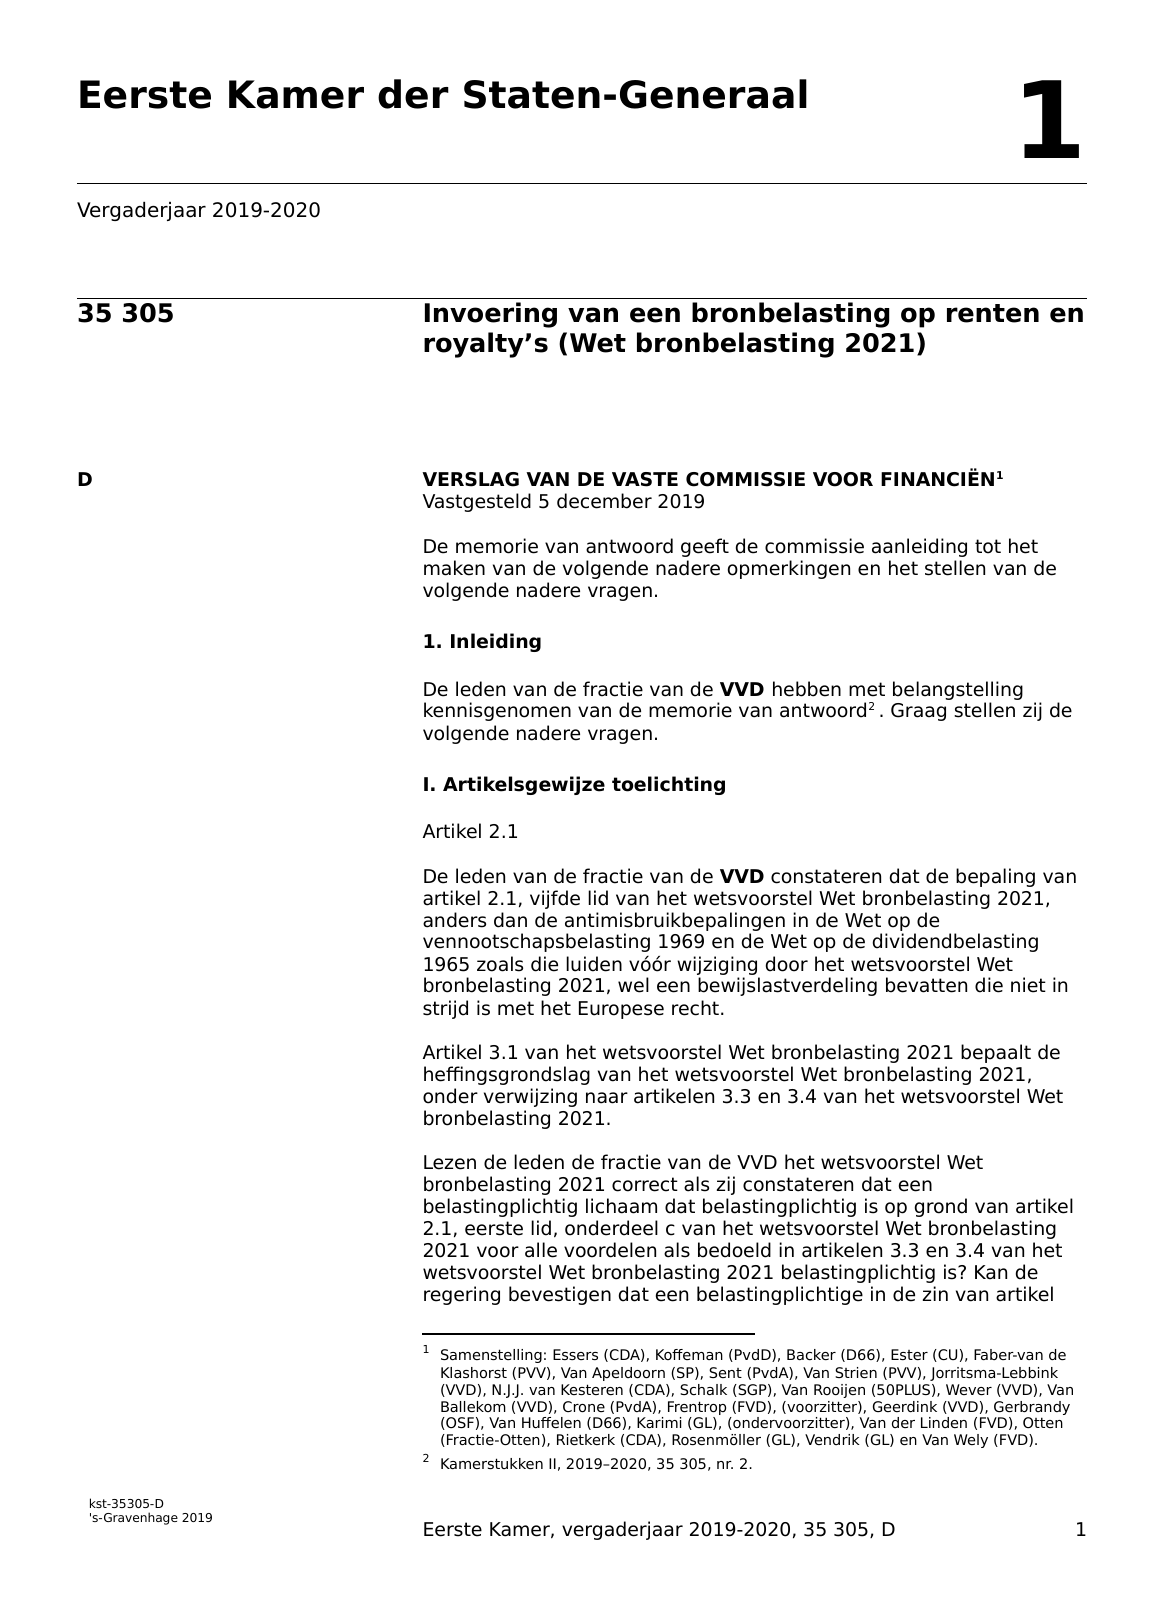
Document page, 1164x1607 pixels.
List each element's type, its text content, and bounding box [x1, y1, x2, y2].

text Vastgesteld 5 december 2019 [422, 491, 1087, 513]
subtitle I. Artikelsgewijze toelichting [422, 774, 1087, 796]
text 's-Gravenhage 2019 [88, 1511, 323, 1525]
table_header 1 [886, 59, 1087, 183]
text Artikel 3.1 van het wetsvoorstel Wet bronbelasting 2021 bepaalt de heffingsgrondslag van het wetsvoorstel Wet bronbelasting 2021, onder verwijzing naar artikelen 3.3 en 3.4 van het wetsvoorstel Wet bronbelasting 2021. [422, 1042, 1087, 1129]
text Samenstelling: Essers (CDA), Koffeman (PvdD), Backer (D66), Ester (CU), Faber-van de Klashorst (PVV), Van Apeldoorn (SP), Sent (PvdA), Van Strien (PVV), Jorritsma-Lebbink (VVD), N.J.J. van Kesteren (CDA), Schalk (SGP), Van Rooijen (50PLUS), Wever (VVD), Van Ballekom (VVD), Crone (PvdA), Frentrop (FVD), (voorzitter), Geerdink (VVD), Gerbrandy (OSF), Van Huffelen (D66), Karimi (GL), (ondervoorzitter), Van der Linden (FVD), Otten (Fractie-Otten), Rietkerk (CDA), Rosenmöller (GL), Vendrik (GL) en Van Wely (FVD). [422, 1343, 1087, 1449]
text kst-35305-D [88, 1497, 323, 1511]
text Kamerstukken II, 2019–2020, 35 305, nr. 2. [422, 1452, 1087, 1474]
subtitle Artikel 2.1 [422, 821, 1087, 843]
subtitle D VERSLAG VAN DE VASTE COMMISSIE VOOR FINANCIËN [77, 469, 1087, 491]
table_header Eerste Kamer der Staten-Generaal [77, 59, 886, 183]
subtitle 1. Inleiding [422, 631, 1087, 653]
table_cell Vergaderjaar 2019-2020 [77, 184, 1087, 298]
text De memorie van antwoord geeft de commissie aanleiding tot het maken van de volgende nadere opmerkingen en het stellen van de volgende nadere vragen. [422, 536, 1087, 601]
subtitle 35 305 Invoering van een bronbelasting op renten en royalty’s (Wet bronbelasting 2021) [77, 299, 1087, 358]
text De leden van de fractie van de VVD hebben met belangstelling kennisgenomen van de memorie van antwoord. Graag stellen zij de volgende nadere vragen. [422, 678, 1087, 744]
text Lezen de leden de fractie van de VVD het wetsvoorstel Wet bronbelasting 2021 correct als zij constateren dat een belastingplichtig lichaam dat belastingplichtig is op grond van artikel 2.1, eerste lid, onderdeel c van het wetsvoorstel Wet bronbelasting 2021 voor alle voordelen als bedoeld in artikelen 3.3 en 3.4 van het wetsvoorstel Wet bronbelasting 2021 belastingplichtig is? Kan de regering bevestigen dat een belastingplichtige in de zin van artikel [422, 1152, 1087, 1306]
text De leden van de fractie van de VVD constateren dat de bepaling van artikel 2.1, vijfde lid van het wetsvoorstel Wet bronbelasting 2021, anders dan de antimisbruikbepalingen in de Wet op de vennootschapsbelasting 1969 en de Wet op de dividendbelasting 1965 zoals die luiden vóór wijziging door het wetsvoorstel Wet bronbelasting 2021, wel een bewijslastverdeling bevatten die niet in strijd is met het Europese recht. [422, 866, 1087, 1019]
